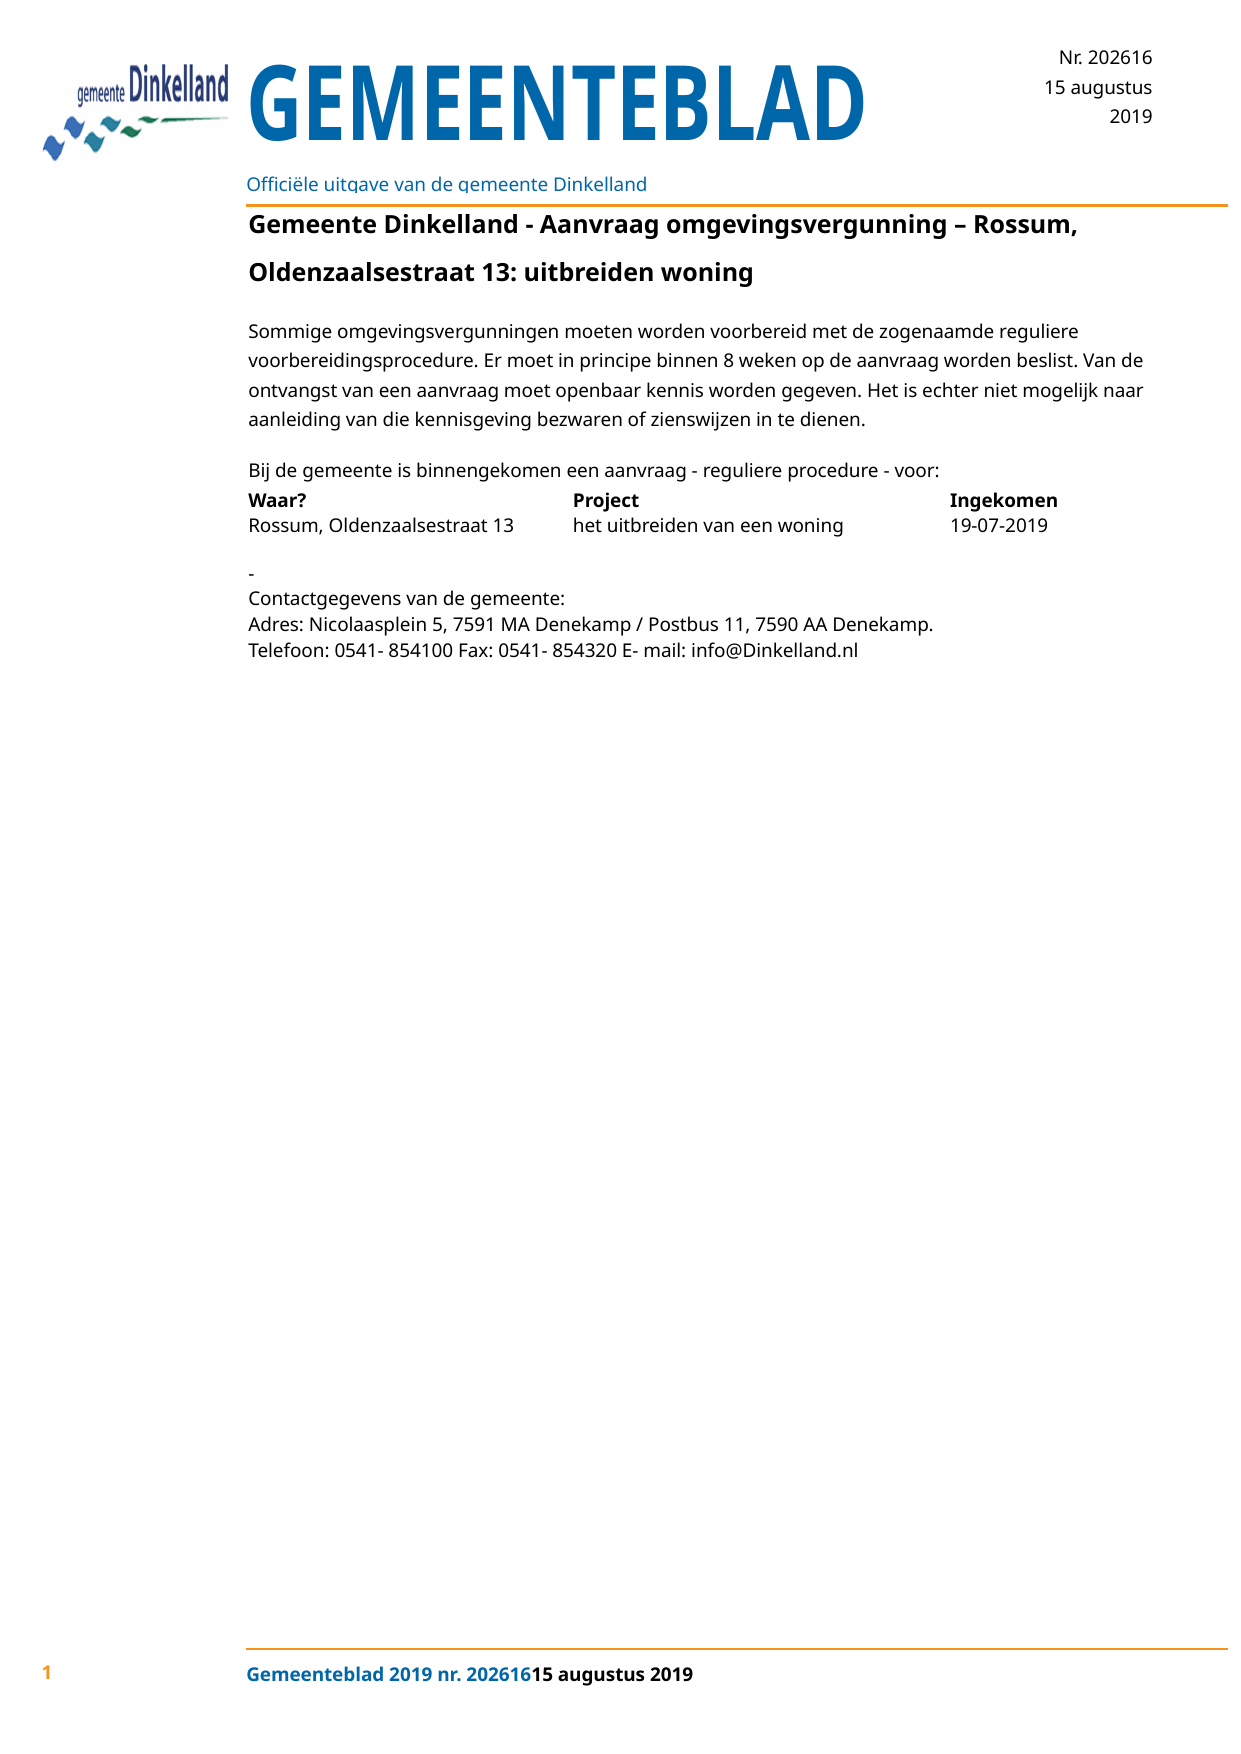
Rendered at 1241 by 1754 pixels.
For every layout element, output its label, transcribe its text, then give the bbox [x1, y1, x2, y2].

table_header Ingekomen [950, 487, 1152, 512]
text Contactgegevens van de gemeente: [248, 585, 1152, 611]
table_cell het uitbreiden van een woning [573, 513, 950, 538]
table_header Waar? [248, 487, 573, 512]
text - [248, 560, 1152, 585]
picture [41, 47, 231, 172]
text Telefoon: 0541- 854100 Fax: 0541- 854320 E- mail: info@Dinkelland.nl [248, 637, 1152, 663]
table_header Project [573, 487, 950, 512]
table_cell Rossum, Oldenzaalsestraat 13 [248, 513, 573, 538]
text Sommige omgevingsvergunningen moeten worden voorbereid met de zogenaamde reguliere voorbereidingsprocedure. Er moet in principe binnen 8 weken op de aanvraag worden beslist. Van de ontvangst van een aanvraag moet openbaar kennis worden gegeven. Het is echter niet mogelijk naar aanleiding van die kennisgeving bezwaren of zienswijzen in te dienen. [248, 318, 1152, 432]
text Gemeente Dinkelland - Aanvraag omgevingsvergunning – Rossum, Oldenzaalsestraat 13: uitbreiden woning [248, 207, 1152, 288]
text Bij de gemeente is binnengekomen een aanvraag - reguliere procedure - voor: [248, 457, 1152, 483]
text Adres: Nicolaasplein 5, 7591 MA Denekamp / Postbus 11, 7590 AA Denekamp. [248, 611, 1152, 637]
table_cell 19-07-2019 [950, 513, 1152, 538]
